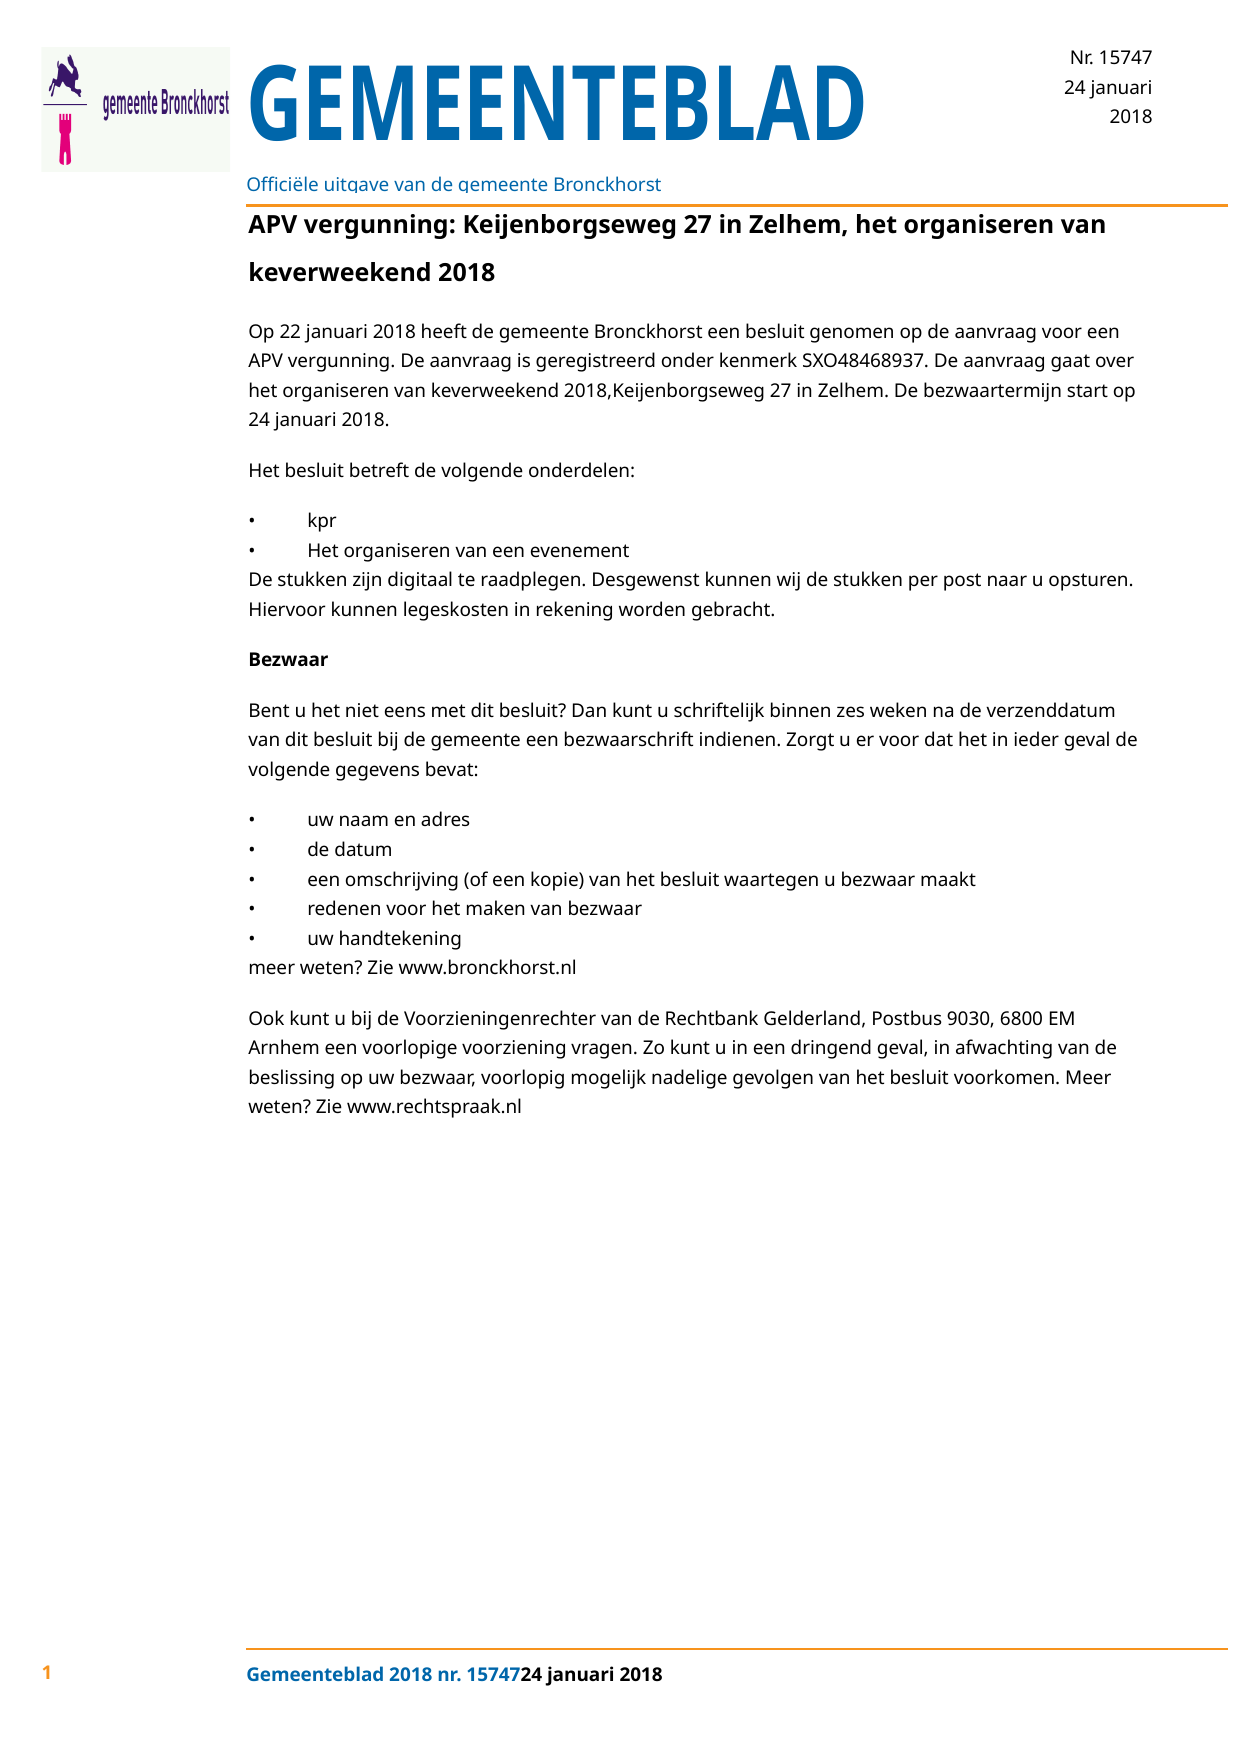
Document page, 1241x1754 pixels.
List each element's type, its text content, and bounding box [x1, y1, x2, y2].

list redenen voor het maken van bezwaar [248, 895, 1152, 921]
text APV vergunning: Keijenborgseweg 27 in Zelhem, het organiseren van keverweekend 2018 [248, 207, 1152, 288]
text meer weten? Zie www.bronckhorst.nl [248, 954, 1152, 980]
text Bent u het niet eens met dit besluit? Dan kunt u schriftelijk binnen zes weken na de verzenddatum van dit besluit bij de gemeente een bezwaarschrift indienen. Zorgt u er voor dat het in ieder geval de volgende gegevens bevat: [248, 697, 1152, 782]
text Bezwaar [248, 647, 1152, 672]
list een omschrijving (of een kopie) van het besluit waartegen u bezwaar maakt [248, 866, 1152, 892]
picture [41, 47, 231, 172]
text De stukken zijn digitaal te raadplegen. Desgewenst kunnen wij de stukken per post naar u opsturen. Hiervoor kunnen legeskosten in rekening worden gebracht. [248, 567, 1152, 622]
list uw naam en adres [248, 807, 1152, 832]
text Op 22 januari 2018 heeft de gemeente Bronckhorst een besluit genomen op de aanvraag voor een APV vergunning. De aanvraag is geregistreerd onder kenmerk SXO48468937. De aanvraag gaat over het organiseren van keverweekend 2018,Keijenborgseweg 27 in Zelhem. De bezwaartermijn start op 24 januari 2018. [248, 318, 1152, 432]
list Het organiseren van een evenement [248, 537, 1152, 563]
list uw handtekening [248, 925, 1152, 951]
list de datum [248, 836, 1152, 862]
text Het besluit betreft de volgende onderdelen: [248, 457, 1152, 483]
text Ook kunt u bij de Voorzieningenrechter van de Rechtbank Gelderland, Postbus 9030, 6800 EM Arnhem een voorlopige voorziening vragen. Zo kunt u in een dringend geval, in afwachting van de beslissing op uw bezwaar, voorlopig mogelijk nadelige gevolgen van het besluit voorkomen. Meer weten? Zie www.rechtspraak.nl [248, 1005, 1152, 1119]
list kpr [248, 507, 1152, 533]
